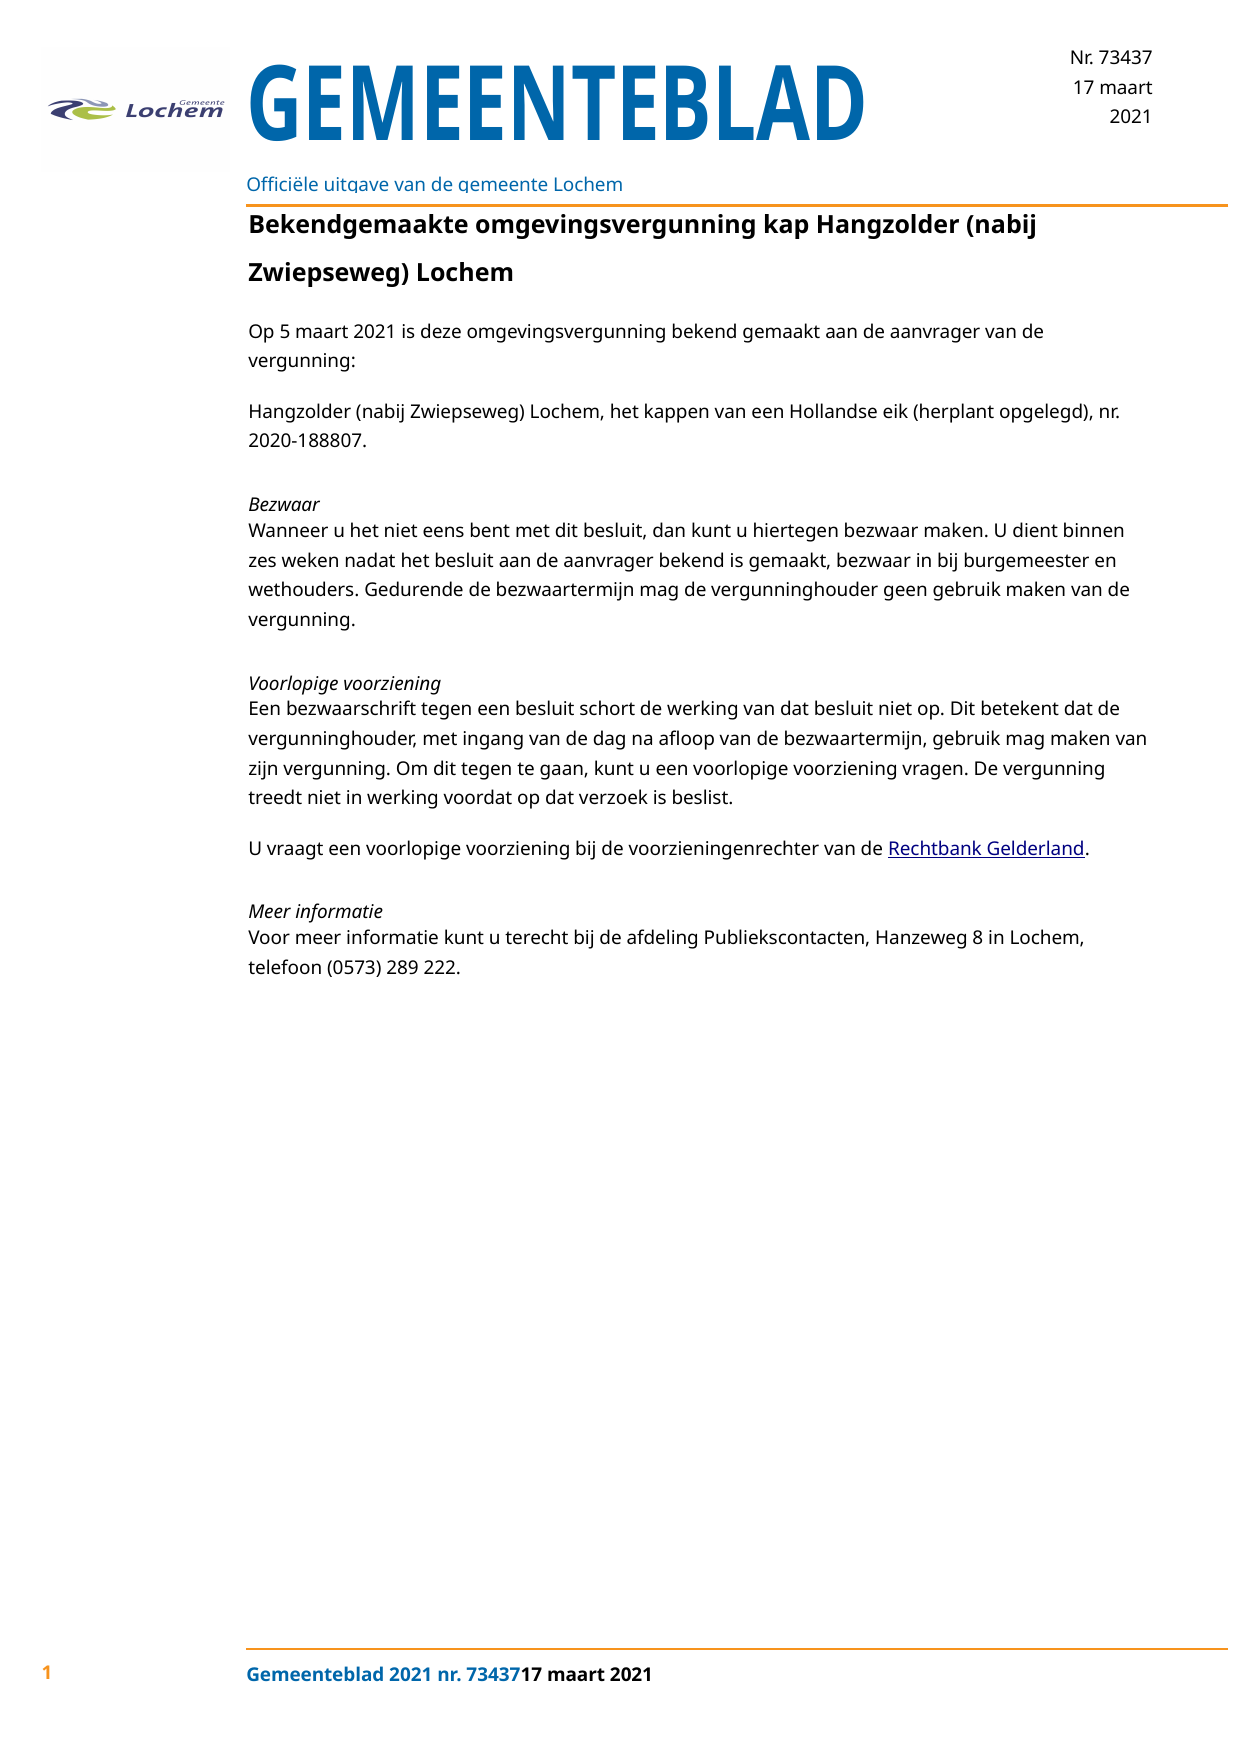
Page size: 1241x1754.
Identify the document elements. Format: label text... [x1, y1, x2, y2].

text Voorlopige voorziening [248, 670, 1152, 696]
text U vraagt een voorlopige voorziening bij de voorzieningenrechter van de Rechtbank Gelderland. [248, 835, 1152, 861]
text Bekendgemaakte omgevingsvergunning kap Hangzolder (nabij Zwiepseweg) Lochem [248, 207, 1152, 288]
text Op 5 maart 2021 is deze omgevingsvergunning bekend gemaakt aan de aanvrager van de vergunning: [248, 318, 1152, 373]
text Wanneer u het niet eens bent met dit besluit, dan kunt u hiertegen bezwaar maken. U dient binnen zes weken nadat het besluit aan de aanvrager bekend is gemaakt, bezwaar in bij burgemeester en wethouders. Gedurende de bezwaartermijn mag de vergunninghouder geen gebruik maken van de vergunning. [248, 517, 1152, 632]
text Voor meer informatie kunt u terecht bij de afdeling Publiekscontacten, Hanzeweg 8 in Lochem, telefoon (0573) 289 222. [248, 924, 1152, 980]
text Een bezwaarschrift tegen een besluit schort de werking van dat besluit niet op. Dit betekent dat de vergunninghouder, met ingang van de dag na afloop van de bezwaartermijn, gebruik mag maken van zijn vergunning. Om dit tegen te gaan, kunt u een voorlopige voorziening vragen. De vergunning treedt niet in werking voordat op dat verzoek is beslist. [248, 696, 1152, 810]
text Bezwaar [248, 491, 1152, 517]
text Hangzolder (nabij Zwiepseweg) Lochem, het kappen van een Hollandse eik (herplant opgelegd), nr. 2020-188807. [248, 398, 1152, 453]
text Meer informatie [248, 899, 1152, 924]
picture [41, 47, 231, 172]
